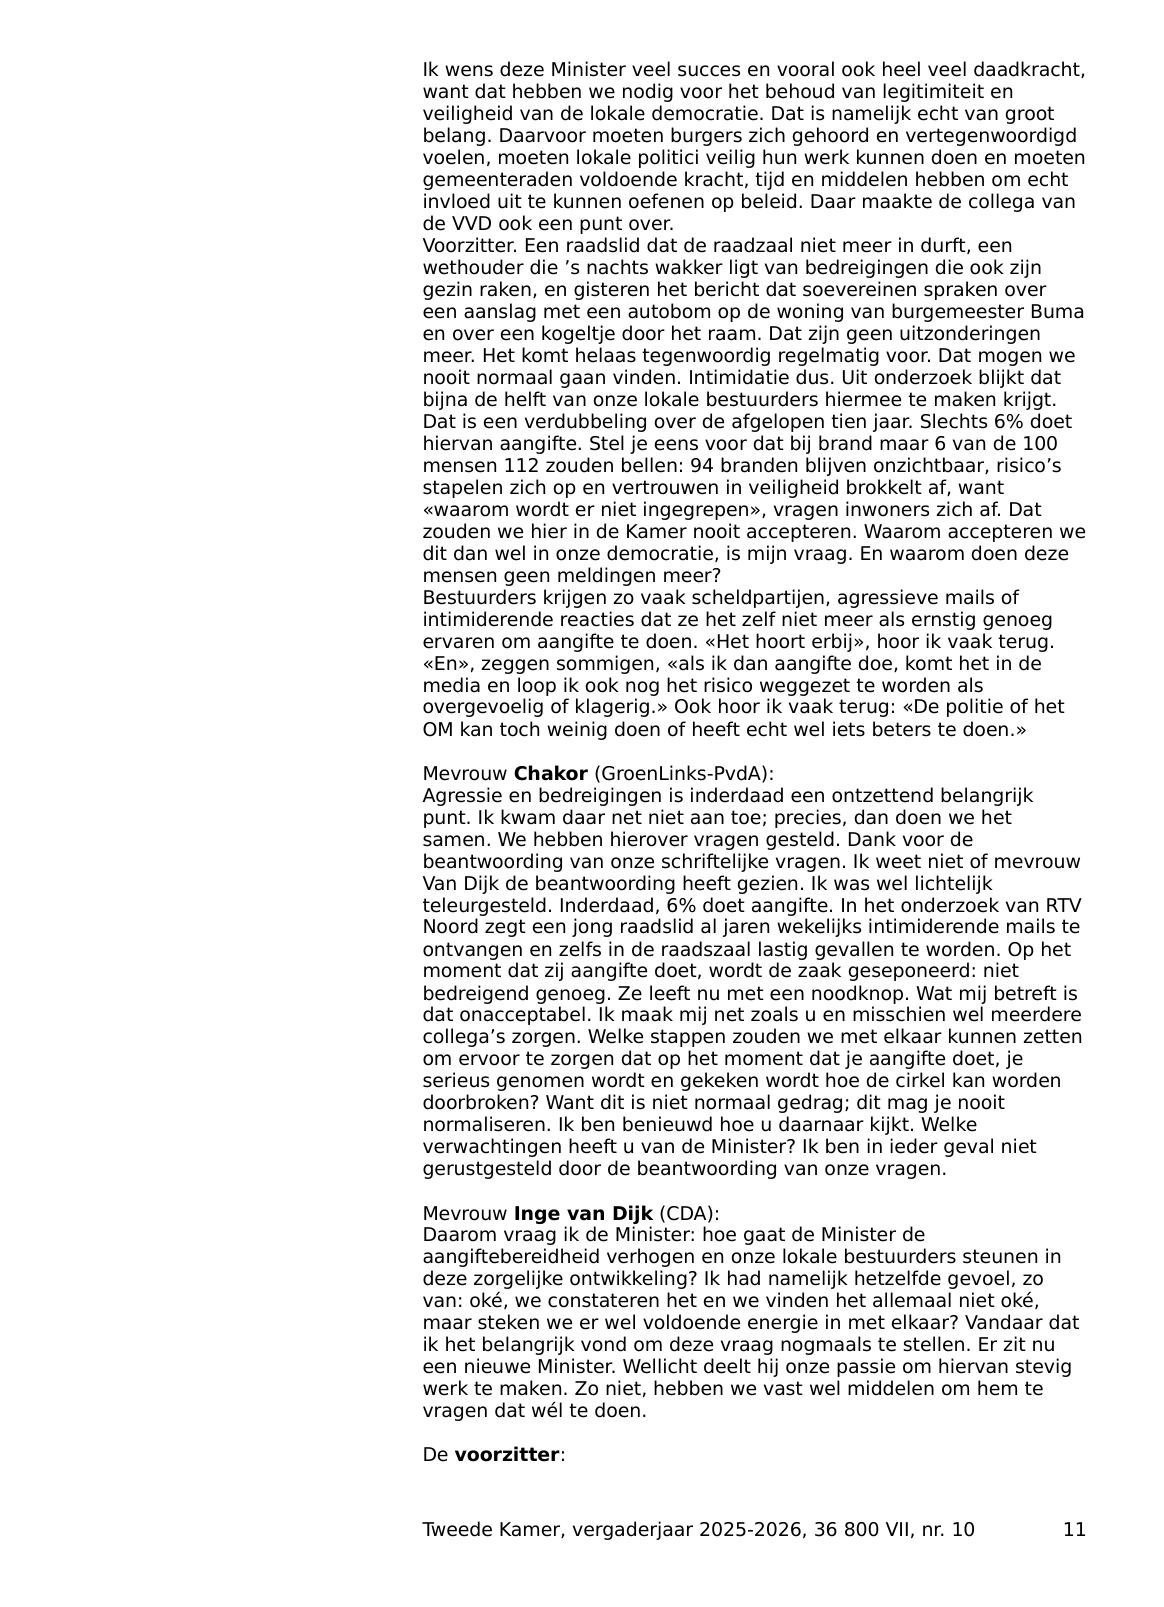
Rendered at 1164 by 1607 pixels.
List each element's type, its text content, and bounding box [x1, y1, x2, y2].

text Mevrouw Inge van Dijk (CDA): [422, 1202, 1087, 1224]
text Voorzitter. Een raadslid dat de raadzaal niet meer in durft, een wethouder die ’s nachts wakker ligt van bedreigingen die ook zijn gezin raken, en gisteren het bericht dat soevereinen spraken over een aanslag met een autobom op de woning van burgemeester Buma en over een kogeltje door het raam. Dat zijn geen uitzonderingen meer. Het komt helaas tegenwoordig regelmatig voor. Dat mogen we nooit normaal gaan vinden. Intimidatie dus. Uit onderzoek blijkt dat bijna de helft van onze lokale bestuurders hiermee te maken krijgt. Dat is een verdubbeling over de afgelopen tien jaar. Slechts 6% doet hiervan aangifte. Stel je eens voor dat bij brand maar 6 van de 100 mensen 112 zouden bellen: 94 branden blijven onzichtbaar, risico’s stapelen zich op en vertrouwen in veiligheid brokkelt af, want «waarom wordt er niet ingegrepen», vragen inwoners zich af. Dat zouden we hier in de Kamer nooit accepteren. Waarom accepteren we dit dan wel in onze democratie, is mijn vraag. En waarom doen deze mensen geen meldingen meer? [422, 235, 1087, 587]
text Ik wens deze Minister veel succes en vooral ook heel veel daadkracht, want dat hebben we nodig voor het behoud van legitimiteit en veiligheid van de lokale democratie. Dat is namelijk echt van groot belang. Daarvoor moeten burgers zich gehoord en vertegenwoordigd voelen, moeten lokale politici veilig hun werk kunnen doen en moeten gemeenteraden voldoende kracht, tijd en middelen hebben om echt invloed uit te kunnen oefenen op beleid. Daar maakte de collega van de VVD ook een punt over. [422, 59, 1087, 235]
text Daarom vraag ik de Minister: hoe gaat de Minister de aangiftebereidheid verhogen en onze lokale bestuurders steunen in deze zorgelijke ontwikkeling? Ik had namelijk hetzelfde gevoel, zo van: oké, we constateren het en we vinden het allemaal niet oké, maar steken we er wel voldoende energie in met elkaar? Vandaar dat ik het belangrijk vond om deze vraag nogmaals te stellen. Er zit nu een nieuwe Minister. Wellicht deelt hij onze passie om hiervan stevig werk te maken. Zo niet, hebben we vast wel middelen om hem te vragen dat wél te doen. [422, 1224, 1087, 1422]
text Mevrouw Chakor (GroenLinks-PvdA): [422, 763, 1087, 784]
text Bestuurders krijgen zo vaak scheldpartijen, agressieve mails of intimiderende reacties dat ze het zelf niet meer als ernstig genoeg ervaren om aangifte te doen. «Het hoort erbij», hoor ik vaak terug. «En», zeggen sommigen, «als ik dan aangifte doe, komt het in de media en loop ik ook nog het risico weggezet te worden als overgevoelig of klagerig.» Ook hoor ik vaak terug: «De politie of het OM kan toch weinig doen of heeft echt wel iets beters te doen.» [422, 587, 1087, 740]
text Agressie en bedreigingen is inderdaad een ontzettend belangrijk punt. Ik kwam daar net niet aan toe; precies, dan doen we het samen. We hebben hierover vragen gesteld. Dank voor de beantwoording van onze schriftelijke vragen. Ik weet niet of mevrouw Van Dijk de beantwoording heeft gezien. Ik was wel lichtelijk teleurgesteld. Inderdaad, 6% doet aangifte. In het onderzoek van RTV Noord zegt een jong raadslid al jaren wekelijks intimiderende mails te ontvangen en zelfs in de raadszaal lastig gevallen te worden. Op het moment dat zij aangifte doet, wordt de zaak geseponeerd: niet bedreigend genoeg. Ze leeft nu met een noodknop. Wat mij betreft is dat onacceptabel. Ik maak mij net zoals u en misschien wel meerdere collega’s zorgen. Welke stappen zouden we met elkaar kunnen zetten om ervoor te zorgen dat op het moment dat je aangifte doet, je serieus genomen wordt en gekeken wordt hoe de cirkel kan worden doorbroken? Want dit is niet normaal gedrag; dit mag je nooit normaliseren. Ik ben benieuwd hoe u daarnaar kijkt. Welke verwachtingen heeft u van de Minister? Ik ben in ieder geval niet gerustgesteld door de beantwoording van onze vragen. [422, 784, 1087, 1180]
text De voorzitter: [422, 1444, 1087, 1466]
